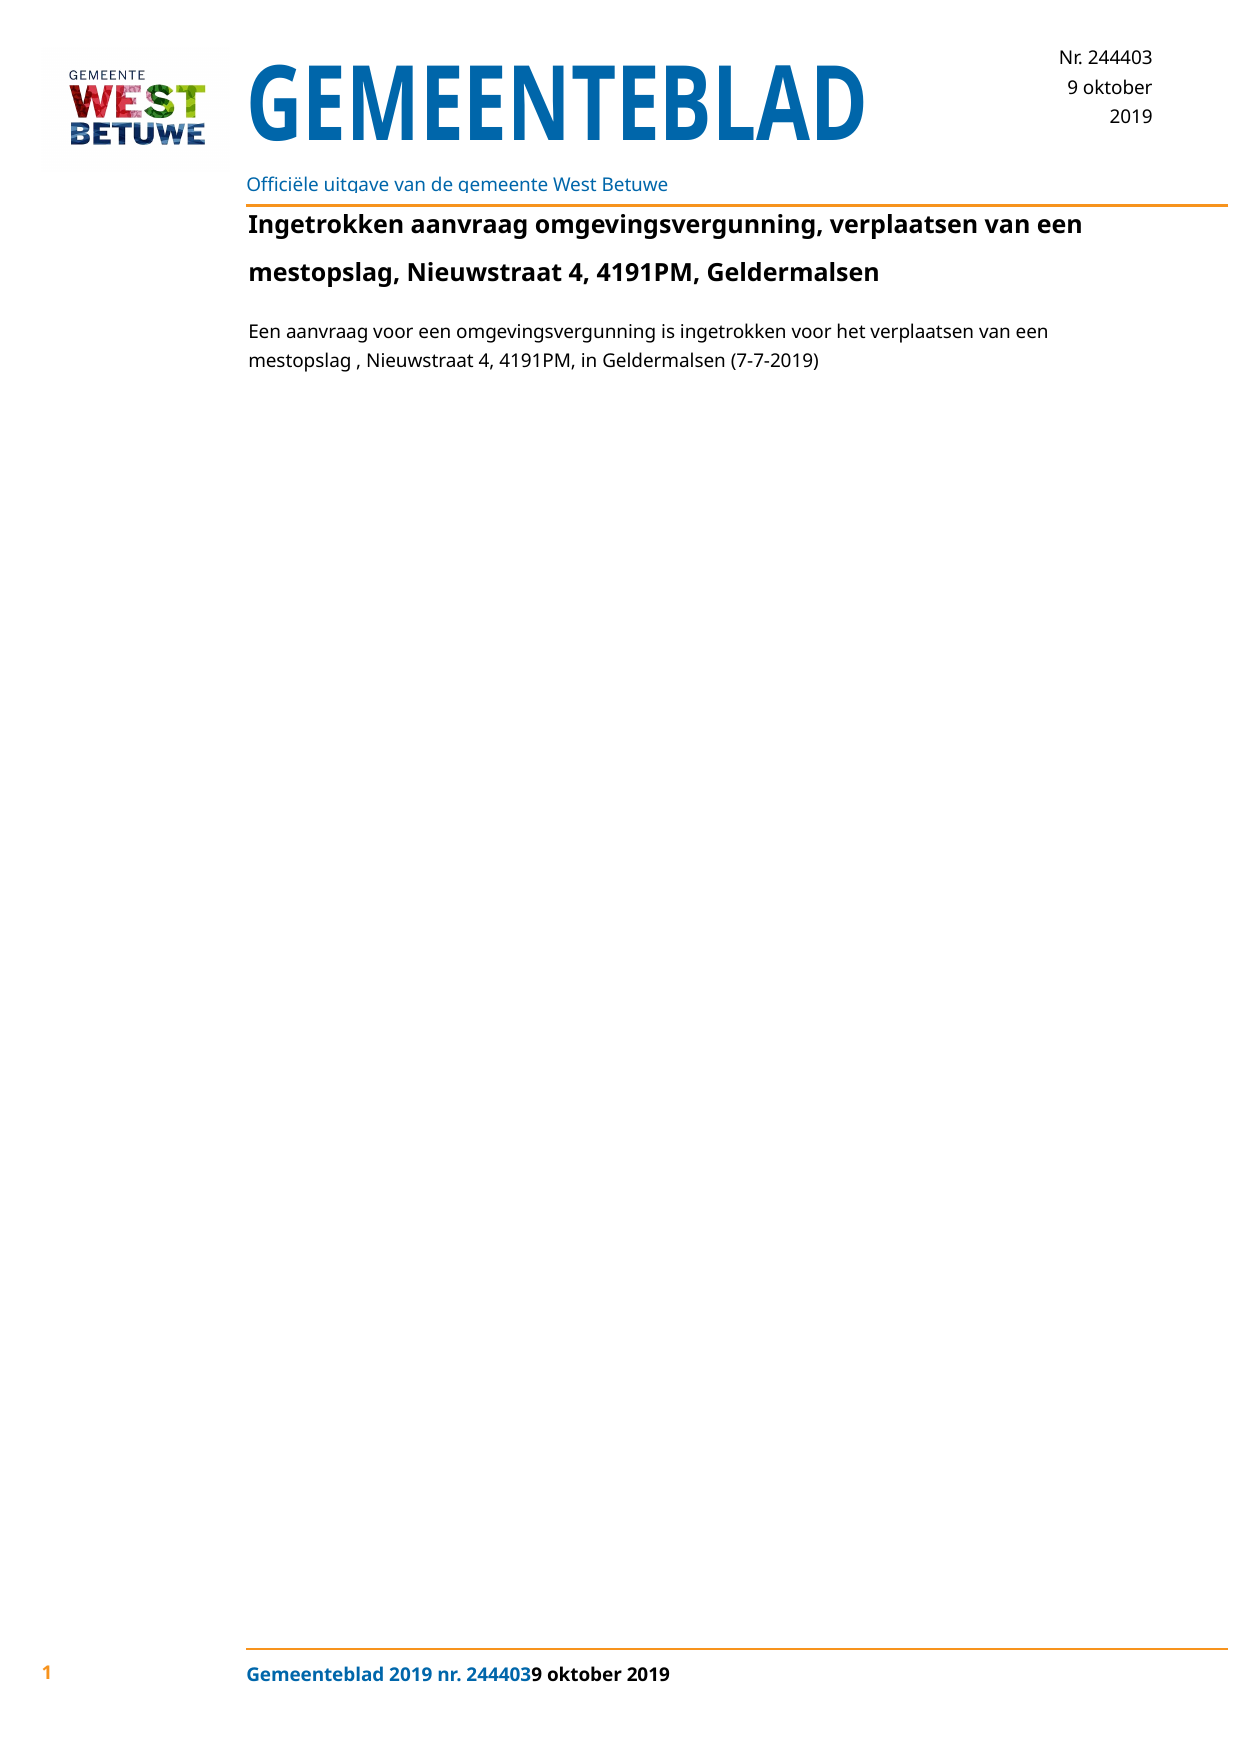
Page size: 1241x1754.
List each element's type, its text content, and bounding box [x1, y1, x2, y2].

picture [41, 47, 231, 172]
text Een aanvraag voor een omgevingsvergunning is ingetrokken voor het verplaatsen van een mestopslag , Nieuwstraat 4, 4191PM, in Geldermalsen (7-7-2019) [248, 318, 1152, 373]
text Ingetrokken aanvraag omgevingsvergunning, verplaatsen van een mestopslag, Nieuwstraat 4, 4191PM, Geldermalsen [248, 207, 1152, 288]
